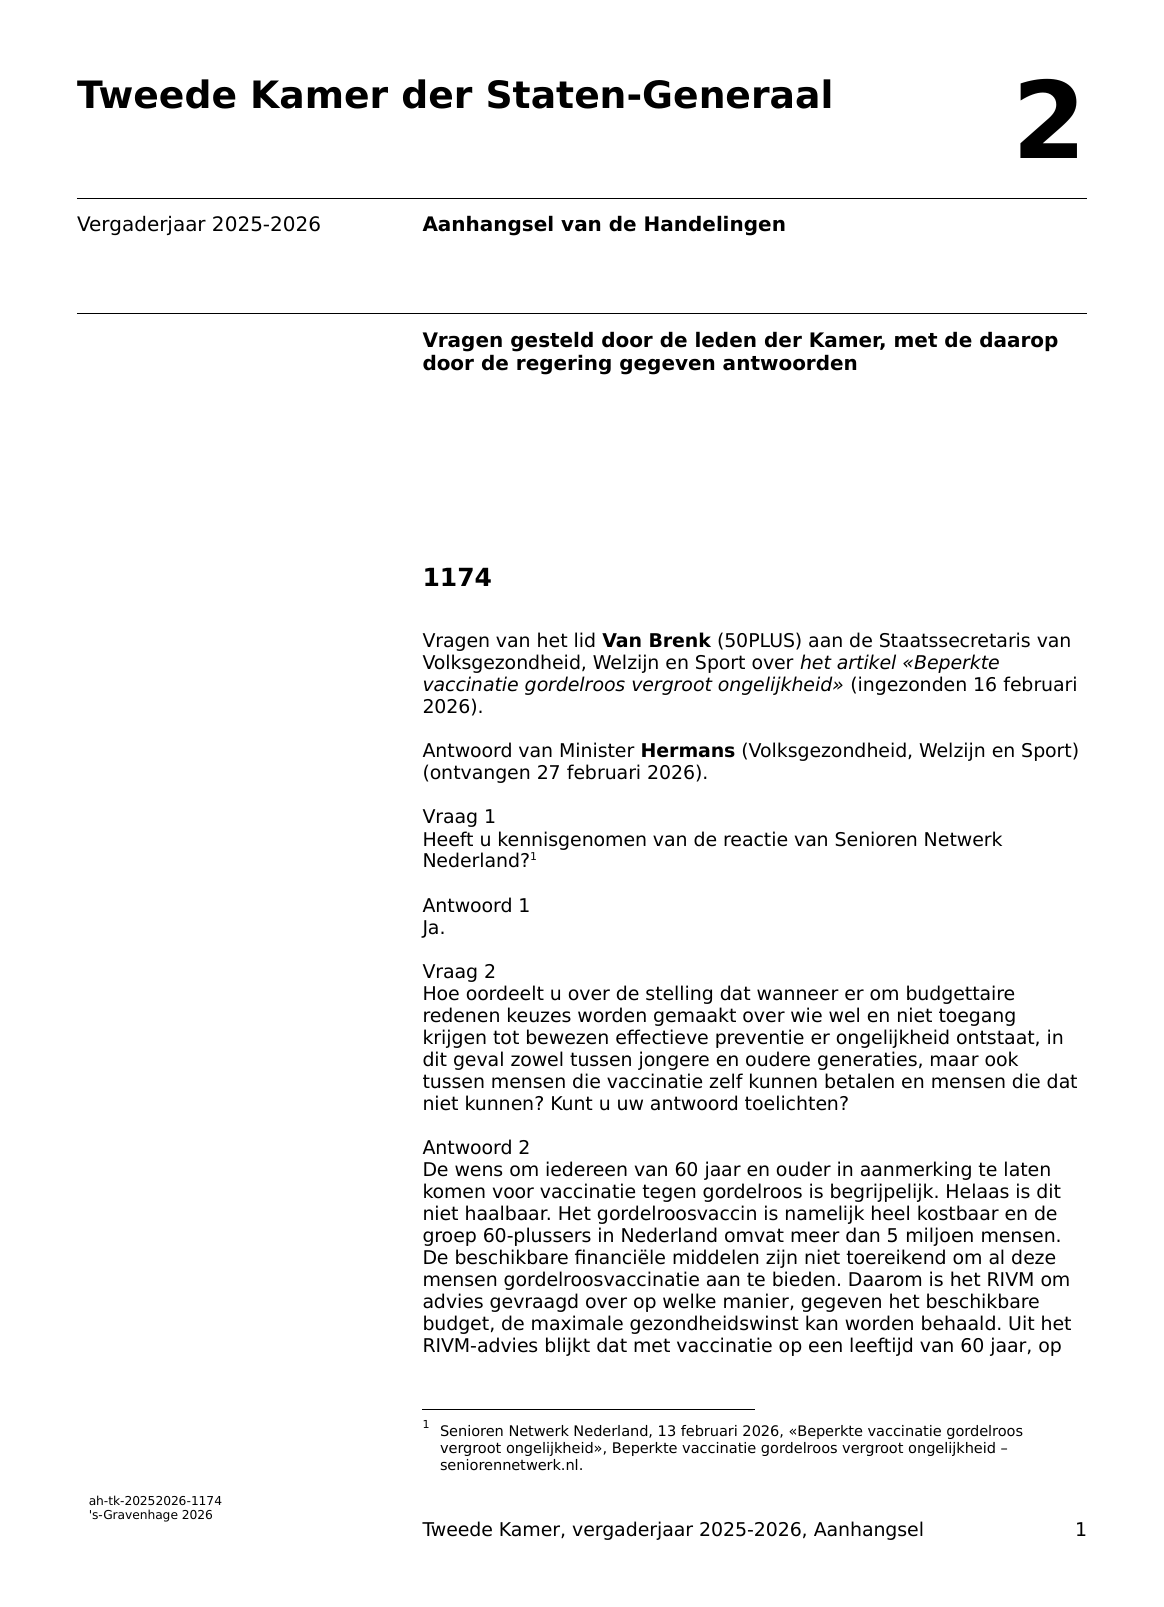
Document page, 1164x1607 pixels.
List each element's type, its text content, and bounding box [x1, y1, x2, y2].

text Antwoord 1 [422, 894, 1087, 917]
text Antwoord 2 [422, 1137, 1087, 1159]
text Senioren Netwerk Nederland, 13 februari 2026, «Beperkte vaccinatie gordelroos vergroot ongelijkheid», Beperkte vaccinatie gordelroos vergroot ongelijkheid – seniorennetwerk.nl. [422, 1418, 1087, 1474]
table_cell Vergaderjaar 2025-2026 [77, 199, 422, 313]
text Hoe oordeelt u over de stelling dat wanneer er om budgettaire redenen keuzes worden gemaakt over wie wel en niet toegang krijgen tot bewezen effectieve preventie er ongelijkheid ontstaat, in dit geval zowel tussen jongere en oudere generaties, maar ook tussen mensen die vaccinatie zelf kunnen betalen en mensen die dat niet kunnen? Kunt u uw antwoord toelichten? [422, 983, 1087, 1114]
text Antwoord van Minister Hermans (Volksgezondheid, Welzijn en Sport) (ontvangen 27 februari 2026). [422, 740, 1087, 784]
text Ja. [422, 917, 1087, 938]
table_cell Vragen gesteld door de leden der Kamer, met de daarop door de regering gegeven antwoorden [422, 314, 1087, 375]
text Vragen van het lid Van Brenk (50PLUS) aan de Staatssecretaris van Volksgezondheid, Welzijn en Sport over het artikel «Beperkte vaccinatie gordelroos vergroot ongelijkheid» (ingezonden 16 februari 2026). [422, 630, 1087, 718]
text Vraag 1 [422, 806, 1087, 828]
text Heeft u kennisgenomen van de reactie van Senioren Netwerk Nederland? [422, 828, 1087, 872]
text 's-Gravenhage 2026 [88, 1508, 323, 1522]
text De wens om iedereen van 60 jaar en ouder in aanmerking te laten komen voor vaccinatie tegen gordelroos is begrijpelijk. Helaas is dit niet haalbaar. Het gordelroosvaccin is namelijk heel kostbaar en de groep 60-plussers in Nederland omvat meer dan 5 miljoen mensen. De beschikbare financiële middelen zijn niet toereikend om al deze mensen gordelroosvaccinatie aan te bieden. Daarom is het RIVM om advies gevraagd over op welke manier, gegeven het beschikbare budget, de maximale gezondheidswinst kan worden behaald. Uit het RIVM-advies blijkt dat met vaccinatie op een leeftijd van 60 jaar, op [422, 1159, 1087, 1357]
table_cell [77, 314, 422, 375]
table_cell Aanhangsel van de Handelingen [422, 199, 1087, 313]
text 1174 [422, 563, 1087, 592]
table_header Tweede Kamer der Staten-Generaal [77, 59, 886, 198]
text Vraag 2 [422, 961, 1087, 983]
text ah-tk-20252026-1174 [88, 1494, 323, 1508]
table_header 2 [886, 59, 1087, 198]
